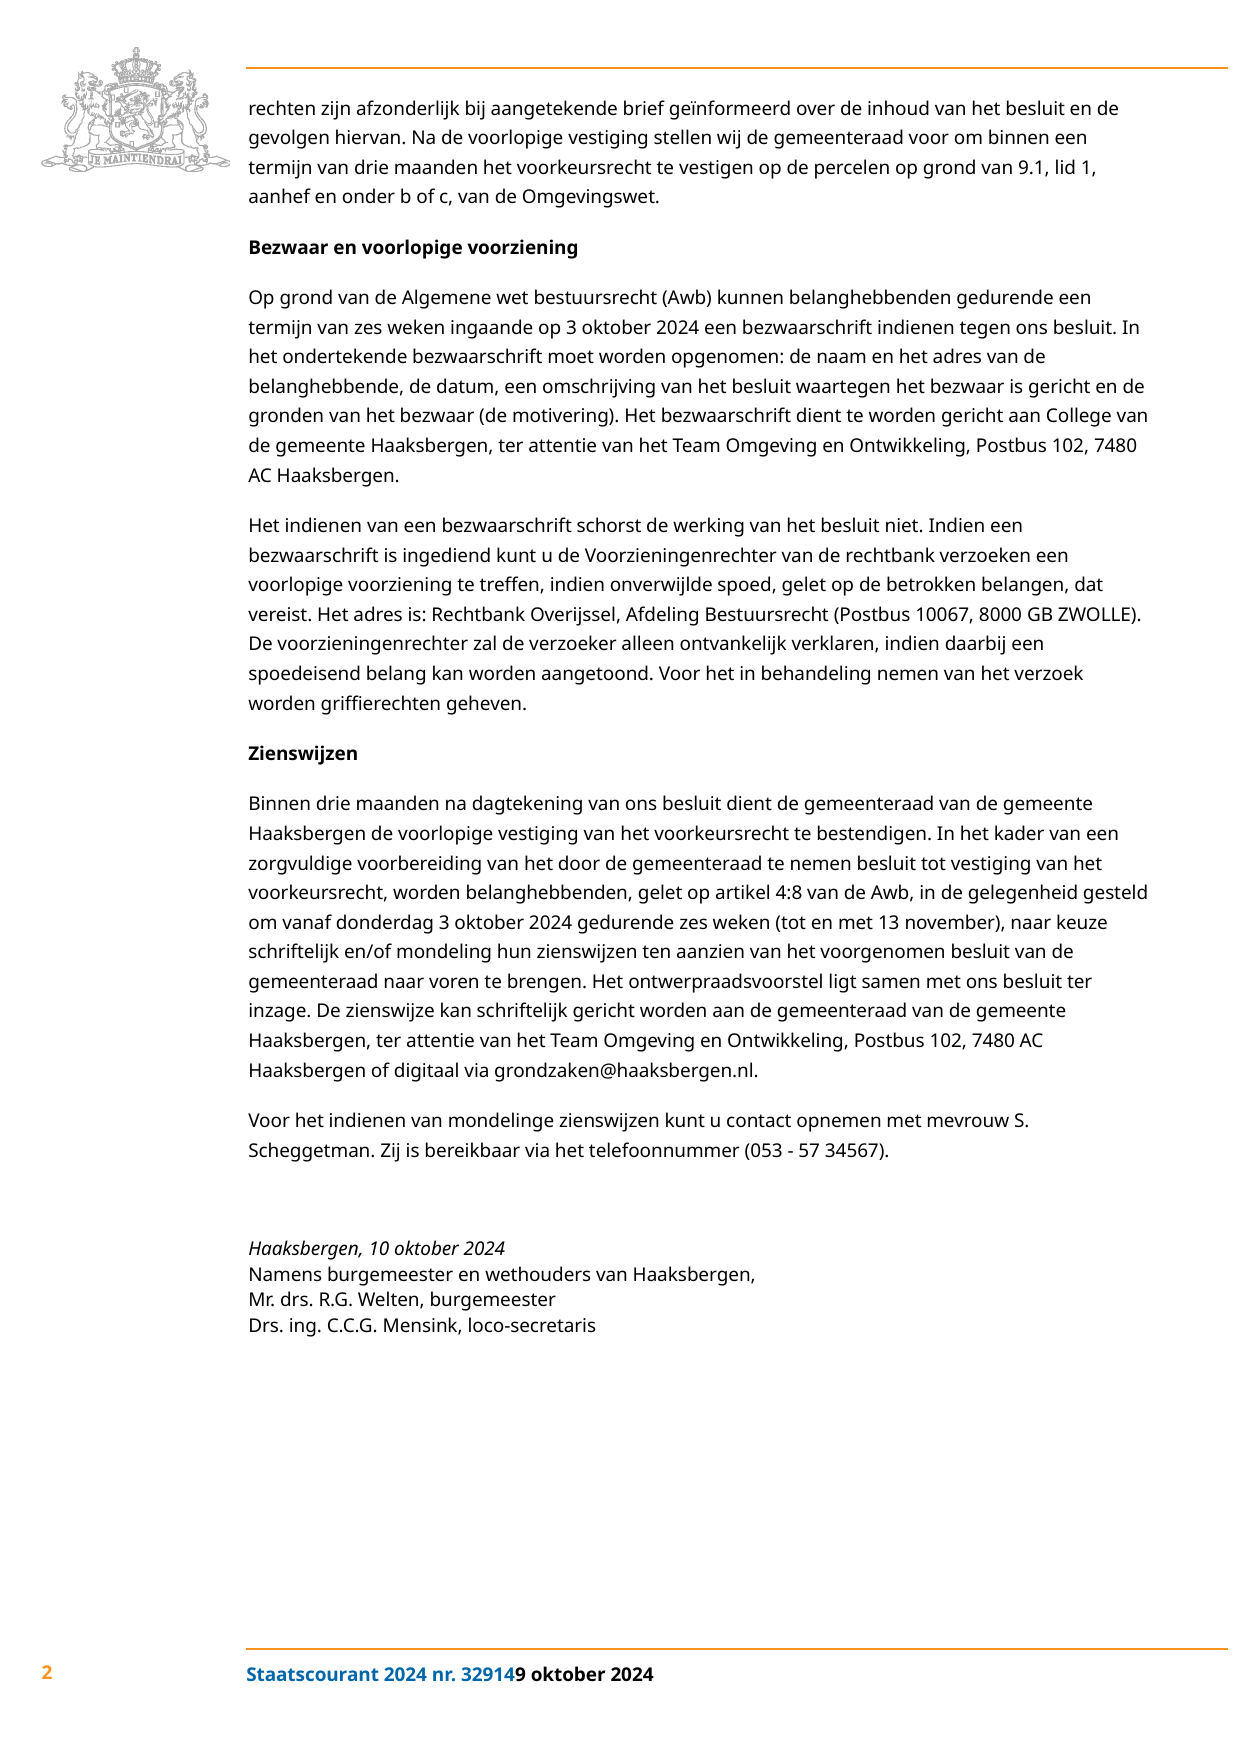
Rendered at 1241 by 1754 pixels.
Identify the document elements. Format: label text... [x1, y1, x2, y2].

text Mr. drs. R.G. Welten, burgemeester [248, 1287, 1152, 1312]
text Drs. ing. C.C.G. Mensink, loco-secretaris [248, 1312, 1152, 1338]
text Namens burgemeester en wethouders van Haaksbergen, [248, 1261, 1152, 1287]
text Op grond van de Algemene wet bestuursrecht (Awb) kunnen belanghebbenden gedurende een termijn van zes weken ingaande op 3 oktober 2024 een bezwaarschrift indienen tegen ons besluit. In het ondertekende bezwaarschrift moet worden opgenomen: de naam en het adres van de belanghebbende, de datum, een omschrijving van het besluit waartegen het bezwaar is gericht en de gronden van het bezwaar (de motivering). Het bezwaarschrift dient te worden gericht aan College van de gemeente Haaksbergen, ter attentie van het Team Omgeving en Ontwikkeling, Postbus 102, 7480 AC Haaksbergen. [248, 284, 1152, 488]
text Haaksbergen, 10 oktober 2024 [248, 1235, 1152, 1261]
text rechten zijn afzonderlijk bij aangetekende brief geïnformeerd over de inhoud van het besluit en de gevolgen hiervan. Na de voorlopige vestiging stellen wij de gemeenteraad voor om binnen een termijn van drie maanden het voorkeursrecht te vestigen op de percelen op grond van 9.1, lid 1, aanhef en onder b of c, van de Omgevingswet. [248, 95, 1152, 209]
text Zienswijzen [248, 740, 1152, 766]
text Binnen drie maanden na dagtekening van ons besluit dient de gemeenteraad van de gemeente Haaksbergen de voorlopige vestiging van het voorkeursrecht te bestendigen. In het kader van een zorgvuldige voorbereiding van het door de gemeenteraad te nemen besluit tot vestiging van het voorkeursrecht, worden belanghebbenden, gelet op artikel 4:8 van de Awb, in de gelegenheid gesteld om vanaf donderdag 3 oktober 2024 gedurende zes weken (tot en met 13 november), naar keuze schriftelijk en/of mondeling hun zienswijzen ten aanzien van het voorgenomen besluit van de gemeenteraad naar voren te brengen. Het ontwerpraadsvoorstel ligt samen met ons besluit ter inzage. De zienswijze kan schriftelijk gericht worden aan de gemeenteraad van de gemeente Haaksbergen, ter attentie van het Team Omgeving en Ontwikkeling, Postbus 102, 7480 AC Haaksbergen of digitaal via grondzaken@haaksbergen.nl. [248, 791, 1152, 1083]
text Voor het indienen van mondelinge zienswijzen kunt u contact opnemen met mevrouw S. Scheggetman. Zij is bereikbaar via het telefoonnummer (053 - 57 34567). [248, 1107, 1152, 1163]
picture [41, 47, 231, 172]
text Bezwaar en voorlopige voorziening [248, 234, 1152, 260]
text Het indienen van een bezwaarschrift schorst de werking van het besluit niet. Indien een bezwaarschrift is ingediend kunt u de Voorzieningenrechter van de rechtbank verzoeken een voorlopige voorziening te treffen, indien onverwijlde spoed, gelet op de betrokken belangen, dat vereist. Het adres is: Rechtbank Overijssel, Afdeling Bestuursrecht (Postbus 10067, 8000 GB ZWOLLE). De voorzieningenrechter zal de verzoeker alleen ontvankelijk verklaren, indien daarbij een spoedeisend belang kan worden aangetoond. Voor het in behandeling nemen van het verzoek worden griffierechten geheven. [248, 512, 1152, 716]
